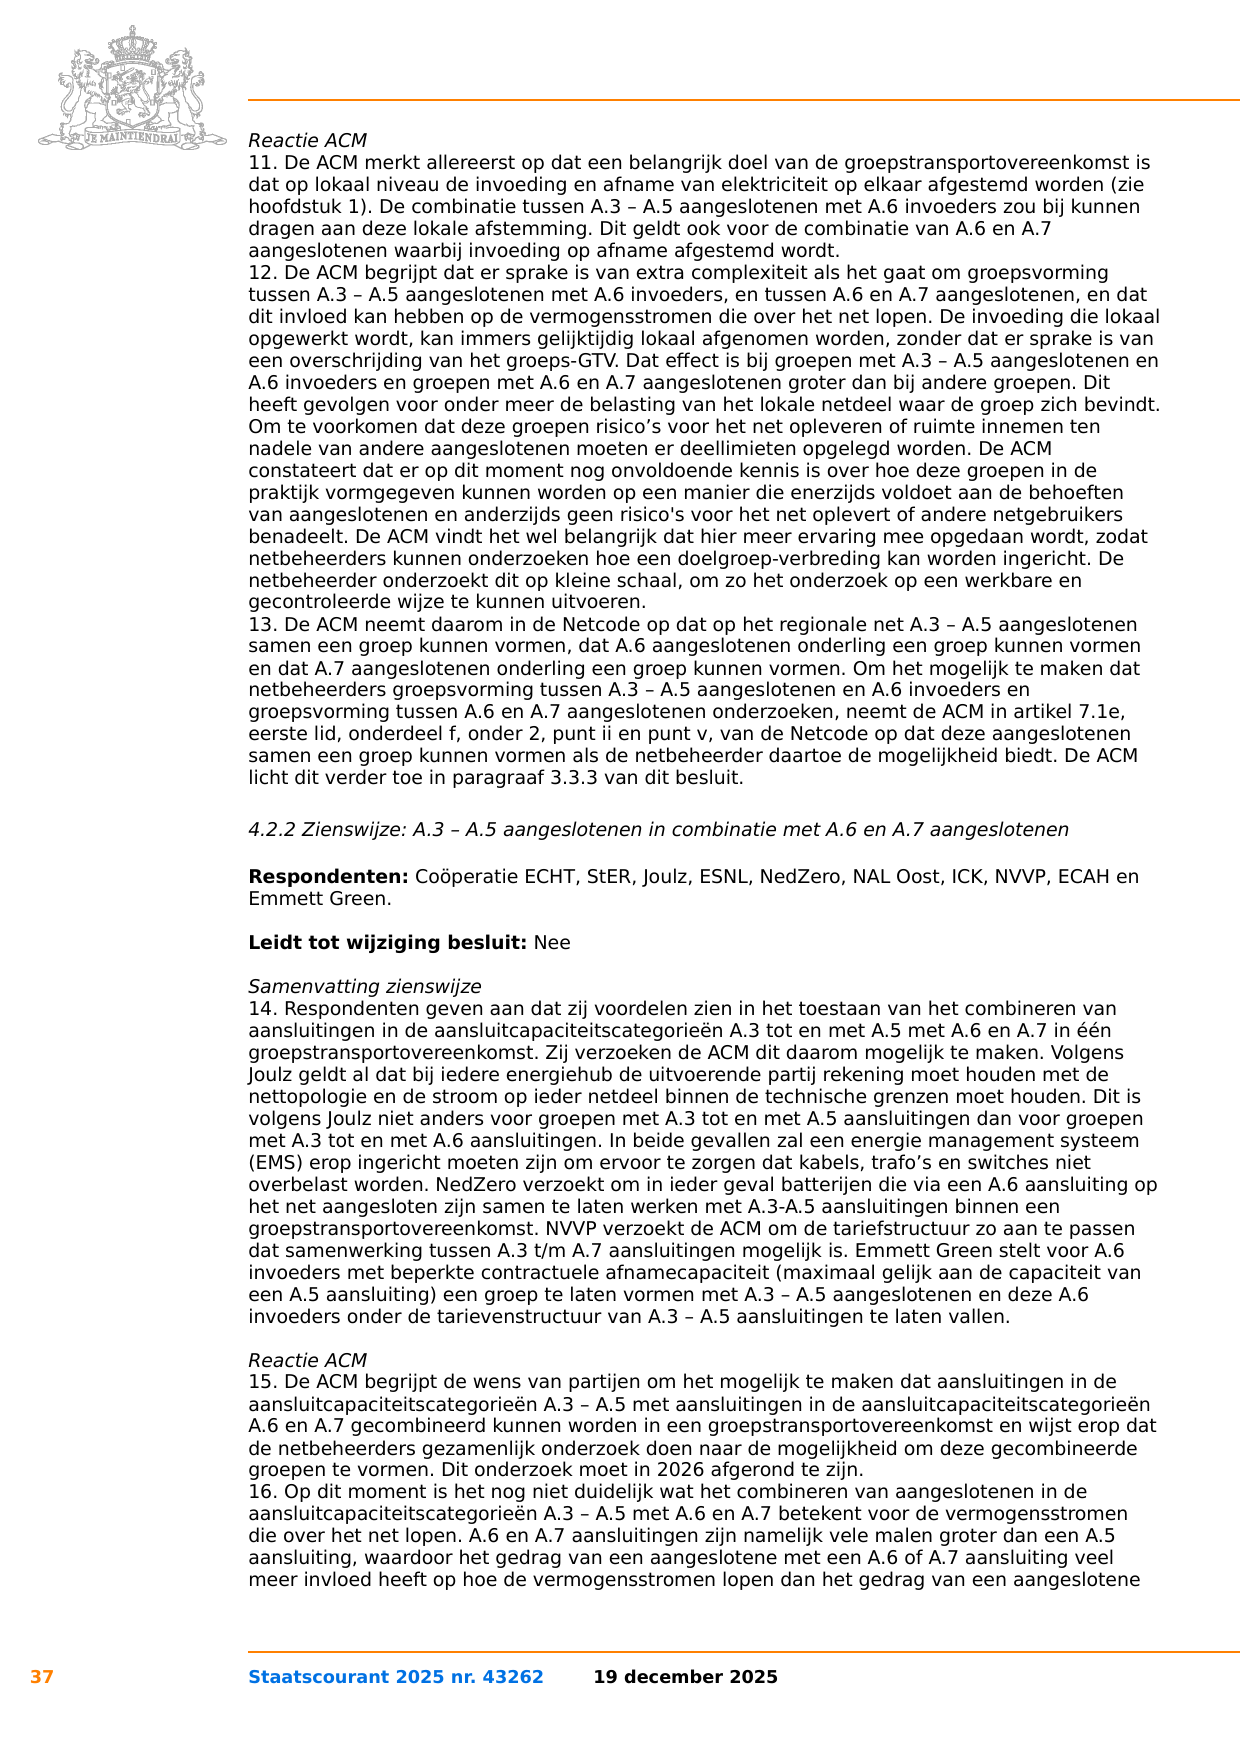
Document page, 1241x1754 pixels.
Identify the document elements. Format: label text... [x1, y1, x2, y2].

text 12. De ACM begrijpt dat er sprake is van extra complexiteit als het gaat om groepsvorming tussen A.3 – A.5 aangeslotenen met A.6 invoeders, en tussen A.6 en A.7 aangeslotenen, en dat dit invloed kan hebben op de vermogensstromen die over het net lopen. De invoeding die lokaal opgewerkt wordt, kan immers gelijktijdig lokaal afgenomen worden, zonder dat er sprake is van een overschrijding van het groeps-GTV. Dat effect is bij groepen met A.3 – A.5 aangeslotenen en A.6 invoeders en groepen met A.6 en A.7 aangeslotenen groter dan bij andere groepen. Dit heeft gevolgen voor onder meer de belasting van het lokale netdeel waar de groep zich bevindt. Om te voorkomen dat deze groepen risico’s voor het net opleveren of ruimte innemen ten nadele van andere aangeslotenen moeten er deellimieten opgelegd worden. De ACM constateert dat er op dit moment nog onvoldoende kennis is over hoe deze groepen in de praktijk vormgegeven kunnen worden op een manier die enerzijds voldoet aan de behoeften van aangeslotenen en anderzijds geen risico's voor het net oplevert of andere netgebruikers benadeelt. De ACM vindt het wel belangrijk dat hier meer ervaring mee opgedaan wordt, zodat netbeheerders kunnen onderzoeken hoe een doelgroep-verbreding kan worden ingericht. De netbeheerder onderzoekt dit op kleine schaal, om zo het onderzoek op een werkbare en gecontroleerde wijze te kunnen uitvoeren. [248, 262, 1163, 613]
text 13. De ACM neemt daarom in de Netcode op dat op het regionale net A.3 – A.5 aangeslotenen samen een groep kunnen vormen, dat A.6 aangeslotenen onderling een groep kunnen vormen en dat A.7 aangeslotenen onderling een groep kunnen vormen. Om het mogelijk te maken dat netbeheerders groepsvorming tussen A.3 – A.5 aangeslotenen en A.6 invoeders en groepsvorming tussen A.6 en A.7 aangeslotenen onderzoeken, neemt de ACM in artikel 7.1e, eerste lid, onderdeel f, onder 2, punt ii en punt v, van de Netcode op dat deze aangeslotenen samen een groep kunnen vormen als de netbeheerder daartoe de mogelijkheid biedt. De ACM licht dit verder toe in paragraaf 3.3.3 van dit besluit. [248, 613, 1163, 789]
text 11. De ACM merkt allereerst op dat een belangrijk doel van de groepstransportovereenkomst is dat op lokaal niveau de invoeding en afname van elektriciteit op elkaar afgestemd worden (zie hoofdstuk 1). De combinatie tussen A.3 – A.5 aangeslotenen met A.6 invoeders zou bij kunnen dragen aan deze lokale afstemming. Dit geldt ook voor de combinatie van A.6 en A.7 aangeslotenen waarbij invoeding op afname afgestemd wordt. [248, 152, 1163, 262]
subtitle 4.2.2 Zienswijze: A.3 – A.5 aangeslotenen in combinatie met A.6 en A.7 aangeslotenen [248, 819, 1163, 841]
picture [38, 25, 227, 150]
text Respondenten: Coöperatie ECHT, StER, Joulz, ESNL, NedZero, NAL Oost, ICK, NVVP, ECAH en Emmett Green. [248, 866, 1163, 910]
subtitle Reactie ACM [248, 1349, 1163, 1371]
subtitle Reactie ACM [248, 130, 1163, 152]
subtitle Samenvatting zienswijze [248, 976, 1163, 998]
text Leidt tot wijziging besluit: Nee [248, 932, 1163, 954]
text 15. De ACM begrijpt de wens van partijen om het mogelijk te maken dat aansluitingen in de aansluitcapaciteitscategorieën A.3 – A.5 met aansluitingen in de aansluitcapaciteitscategorieën A.6 en A.7 gecombineerd kunnen worden in een groepstransportovereenkomst en wijst erop dat de netbeheerders gezamenlijk onderzoek doen naar de mogelijkheid om deze gecombineerde groepen te vormen. Dit onderzoek moet in 2026 afgerond te zijn. [248, 1371, 1163, 1481]
text 14. Respondenten geven aan dat zij voordelen zien in het toestaan van het combineren van aansluitingen in de aansluitcapaciteitscategorieën A.3 tot en met A.5 met A.6 en A.7 in één groepstransportovereenkomst. Zij verzoeken de ACM dit daarom mogelijk te maken. Volgens Joulz geldt al dat bij iedere energiehub de uitvoerende partij rekening moet houden met de nettopologie en de stroom op ieder netdeel binnen de technische grenzen moet houden. Dit is volgens Joulz niet anders voor groepen met A.3 tot en met A.5 aansluitingen dan voor groepen met A.3 tot en met A.6 aansluitingen. In beide gevallen zal een energie management systeem (EMS) erop ingericht moeten zijn om ervoor te zorgen dat kabels, trafo’s en switches niet overbelast worden. NedZero verzoekt om in ieder geval batterijen die via een A.6 aansluiting op het net aangesloten zijn samen te laten werken met A.3-A.5 aansluitingen binnen een groepstransportovereenkomst. NVVP verzoekt de ACM om de tariefstructuur zo aan te passen dat samenwerking tussen A.3 t/m A.7 aansluitingen mogelijk is. Emmett Green stelt voor A.6 invoeders met beperkte contractuele afnamecapaciteit (maximaal gelijk aan de capaciteit van een A.5 aansluiting) een groep te laten vormen met A.3 – A.5 aangeslotenen en deze A.6 invoeders onder de tarievenstructuur van A.3 – A.5 aansluitingen te laten vallen. [248, 998, 1163, 1328]
text 16. Op dit moment is het nog niet duidelijk wat het combineren van aangeslotenen in de aansluitcapaciteitscategorieën A.3 – A.5 met A.6 en A.7 betekent voor de vermogensstromen die over het net lopen. A.6 en A.7 aansluitingen zijn namelijk vele malen groter dan een A.5 aansluiting, waardoor het gedrag van een aangeslotene met een A.6 of A.7 aansluiting veel meer invloed heeft op hoe de vermogensstromen lopen dan het gedrag van een aangeslotene [248, 1481, 1163, 1591]
